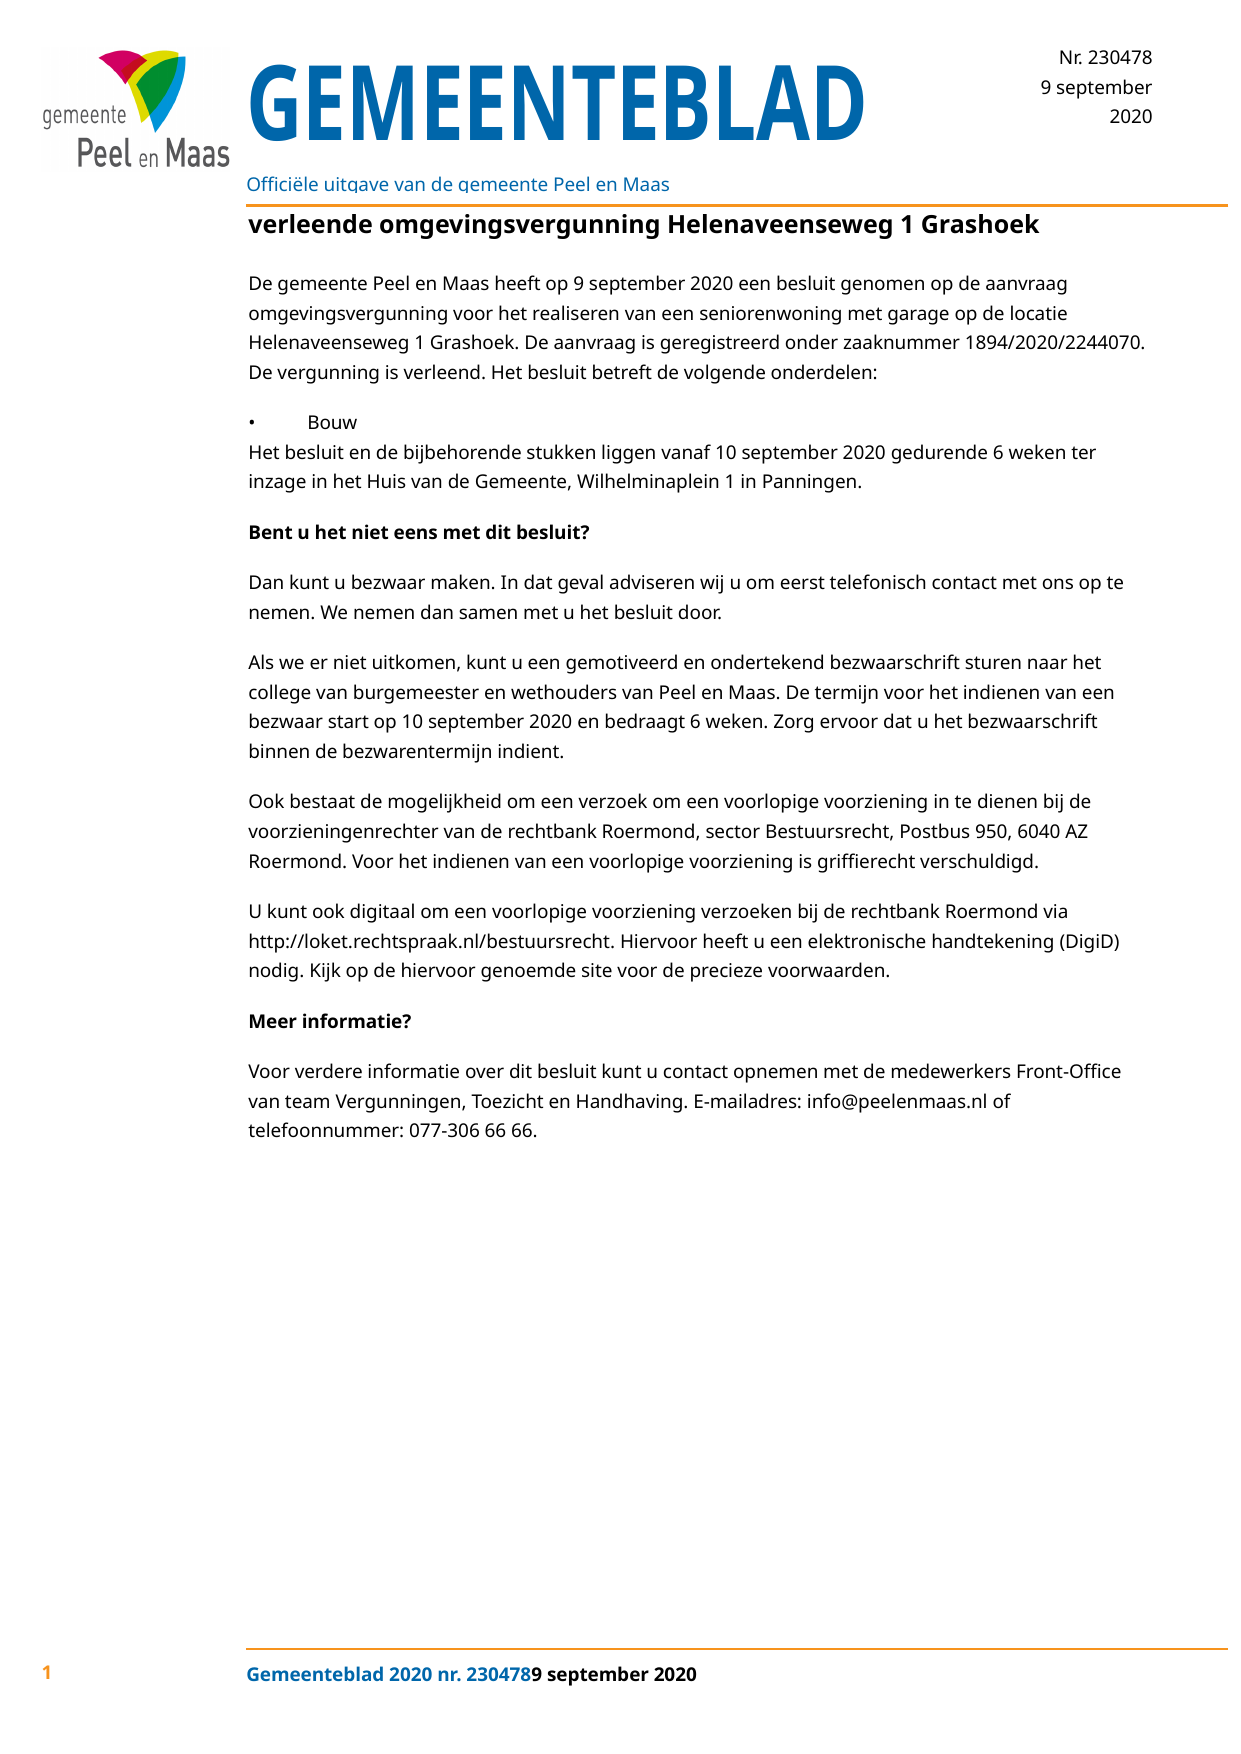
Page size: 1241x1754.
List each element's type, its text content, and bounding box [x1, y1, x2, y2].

list Bouw [248, 409, 1152, 435]
text Bent u het niet eens met dit besluit? [248, 519, 1152, 545]
text verleende omgevingsvergunning Helenaveenseweg 1 Grashoek [248, 207, 1152, 241]
text Ook bestaat de mogelijkheid om een verzoek om een voorlopige voorziening in te dienen bij de voorzieningenrechter van de rechtbank Roermond, sector Bestuursrecht, Postbus 950, 6040 AZ Roermond. Voor het indienen van een voorlopige voorziening is griffierecht verschuldigd. [248, 789, 1152, 873]
text Het besluit en de bijbehorende stukken liggen vanaf 10 september 2020 gedurende 6 weken ter inzage in het Huis van de Gemeente, Wilhelminaplein 1 in Panningen. [248, 439, 1152, 494]
text U kunt ook digitaal om een voorlopige voorziening verzoeken bij de rechtbank Roermond via http://loket.rechtspraak.nl/bestuursrecht. Hiervoor heeft u een elektronische handtekening (DigiD) nodig. Kijk op de hiervoor genoemde site voor de precieze voorwaarden. [248, 898, 1152, 983]
text De gemeente Peel en Maas heeft op 9 september 2020 een besluit genomen op de aanvraag omgevingsvergunning voor het realiseren van een seniorenwoning met garage op de locatie Helenaveenseweg 1 Grashoek. De aanvraag is geregistreerd onder zaaknummer 1894/2020/2244070. De vergunning is verleend. Het besluit betreft de volgende onderdelen: [248, 270, 1152, 385]
text Voor verdere informatie over dit besluit kunt u contact opnemen met de medewerkers Front-Office van team Vergunningen, Toezicht en Handhaving. E-mailadres: info@peelenmaas.nl of telefoonnummer: 077-306 66 66. [248, 1058, 1152, 1143]
text Meer informatie? [248, 1008, 1152, 1033]
text Als we er niet uitkomen, kunt u een gemotiveerd en ondertekend bezwaarschrift sturen naar het college van burgemeester en wethouders van Peel en Maas. De termijn voor het indienen van een bezwaar start op 10 september 2020 en bedraagt 6 weken. Zorg ervoor dat u het bezwaarschrift binnen de bezwarentermijn indient. [248, 649, 1152, 764]
picture [41, 47, 231, 172]
text Dan kunt u bezwaar maken. In dat geval adviseren wij u om eerst telefonisch contact met ons op te nemen. We nemen dan samen met u het besluit door. [248, 569, 1152, 625]
